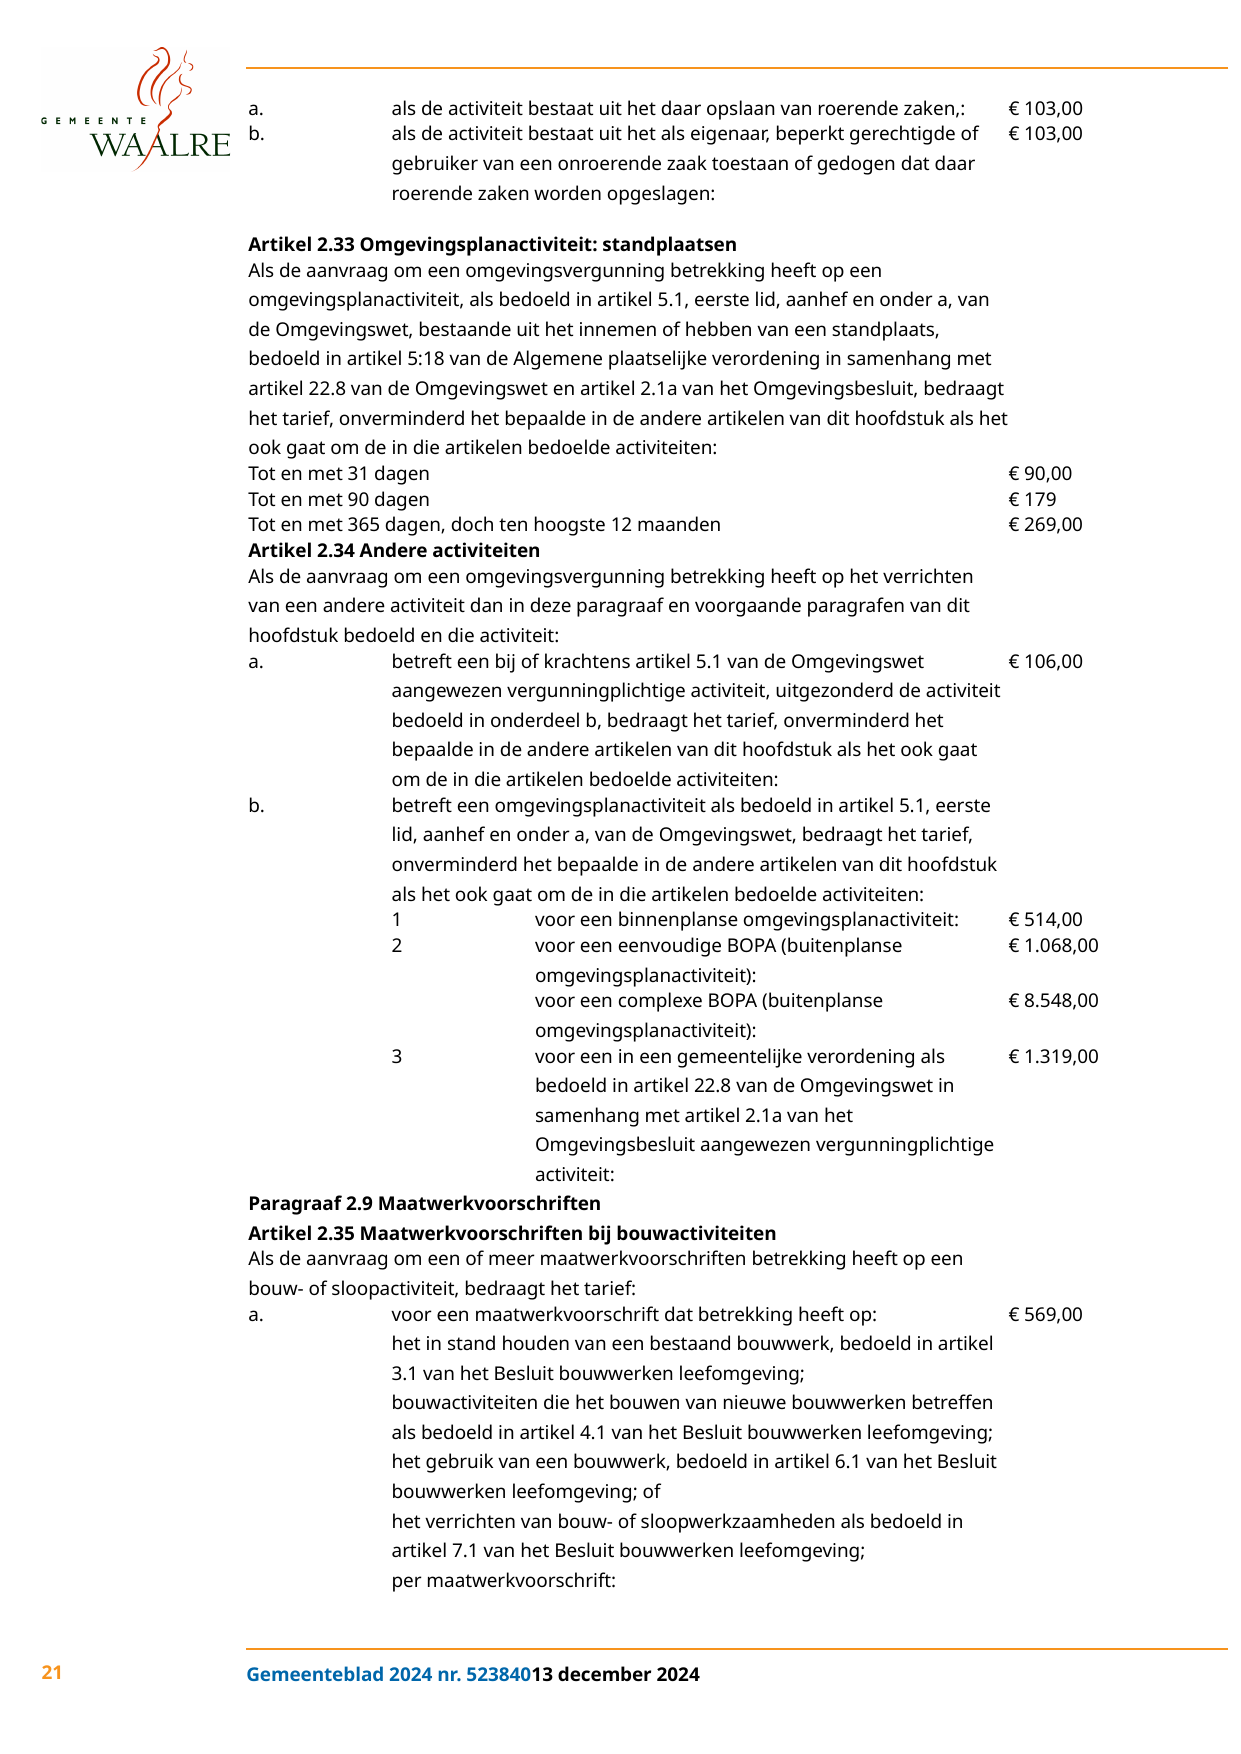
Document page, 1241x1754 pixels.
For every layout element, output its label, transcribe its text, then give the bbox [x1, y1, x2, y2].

table_cell b. [248, 121, 391, 205]
table_header [1008, 1220, 1152, 1246]
table_cell voor een eenvoudige BOPA (buitenplanse omgevingsplanactiviteit): [535, 932, 1008, 987]
table_cell € 1.319,00 [1008, 1043, 1152, 1187]
table_cell € 90,00 [1008, 460, 1152, 486]
table_cell voor een in een gemeentelijke verordening als bedoeld in artikel 22.8 van de Omgevingswet in samenhang met artikel 2.1a van het Omgevingsbesluit aangewezen vergunningplichtige activiteit: [535, 1043, 1008, 1187]
table_cell € 8.548,00 [1008, 988, 1152, 1043]
table_cell b. [248, 792, 391, 906]
table_cell a. [248, 1301, 391, 1593]
table_cell [391, 988, 535, 1043]
table_cell a. [248, 95, 391, 121]
table_cell voor een maatwerkvoorschrift dat betrekking heeft op: het in stand houden van een bestaand bouwwerk, bedoeld in artikel 3.1 van het Besluit bouwwerken leefomgeving; bouwactiviteiten die het bouwen van nieuwe bouwwerken betreffen als bedoeld in artikel 4.1 van het Besluit bouwwerken leefomgeving; het gebruik van een bouwwerk, bedoeld in artikel 6.1 van het Besluit bouwwerken leefomgeving; of het verrichten van bouw- of sloopwerkzaamheden als bedoeld in artikel 7.1 van het Besluit bouwwerken leefomgeving; per maatwerkvoorschrift: [391, 1301, 1008, 1593]
table_cell 2 [391, 932, 535, 987]
table_cell € 269,00 [1008, 512, 1152, 537]
table_cell [248, 906, 391, 932]
table_cell [1008, 537, 1152, 563]
table_cell als de activiteit bestaat uit het daar opslaan van roerende zaken,: [391, 95, 1008, 121]
table_cell [1008, 1246, 1152, 1301]
table_cell betreft een omgevingsplanactiviteit als bedoeld in artikel 5.1, eerste lid, aanhef en onder a, van de Omgevingswet, bedraagt het tarief, onverminderd het bepaalde in de andere artikelen van dit hoofdstuk als het ook gaat om de in die artikelen bedoelde activiteiten: [391, 792, 1008, 906]
table_cell [248, 205, 1008, 231]
table_cell 3 [391, 1043, 535, 1187]
table_cell Als de aanvraag om een of meer maatwerkvoorschriften betrekking heeft op een bouw- of sloopactiviteit, bedraagt het tarief: [248, 1246, 1008, 1301]
table_cell 1 [391, 906, 535, 932]
table_cell [248, 1043, 391, 1187]
table_cell [248, 932, 391, 987]
table_cell Artikel 2.34 Andere activiteiten [248, 537, 1008, 563]
table_cell [1008, 563, 1152, 648]
table_cell Als de aanvraag om een omgevingsvergunning betrekking heeft op het verrichten van een andere activiteit dan in deze paragraaf en voorgaande paragrafen van dit hoofdstuk bedoeld en die activiteit: [248, 563, 1008, 648]
table_cell € 1.068,00 [1008, 932, 1152, 987]
table_cell € 569,00 [1008, 1301, 1152, 1593]
table_cell Tot en met 31 dagen [248, 460, 1008, 486]
table_cell als de activiteit bestaat uit het als eigenaar, beperkt gerechtigde of gebruiker van een onroerende zaak toestaan of gedogen dat daar roerende zaken worden opgeslagen: [391, 121, 1008, 205]
table_cell [1008, 257, 1152, 460]
table_cell € 106,00 [1008, 648, 1152, 792]
table_cell Als de aanvraag om een omgevingsvergunning betrekking heeft op een omgevingsplanactiviteit, als bedoeld in artikel 5.1, eerste lid, aanhef en onder a, van de Omgevingswet, bestaande uit het innemen of hebben van een standplaats, bedoeld in artikel 5:18 van de Algemene plaatselijke verordening in samenhang met artikel 22.8 van de Omgevingswet en artikel 2.1a van het Omgevingsbesluit, bedraagt het tarief, onverminderd het bepaalde in de andere artikelen van dit hoofdstuk als het ook gaat om de in die artikelen bedoelde activiteiten: [248, 257, 1008, 460]
table_cell a. [248, 648, 391, 792]
text Paragraaf 2.9 Maatwerkvoorschriften [248, 1190, 1152, 1216]
table_cell € 103,00 [1008, 121, 1152, 205]
table_cell voor een complexe BOPA (buitenplanse omgevingsplanactiviteit): [535, 988, 1008, 1043]
table_cell Tot en met 365 dagen, doch ten hoogste 12 maanden [248, 512, 1008, 537]
table_cell betreft een bij of krachtens artikel 5.1 van de Omgevingswet aangewezen vergunningplichtige activiteit, uitgezonderd de activiteit bedoeld in onderdeel b, bedraagt het tarief, onverminderd het bepaalde in de andere artikelen van dit hoofdstuk als het ook gaat om de in die artikelen bedoelde activiteiten: [391, 648, 1008, 792]
table_cell [248, 988, 391, 1043]
table_cell Artikel 2.33 Omgevingsplanactiviteit: standplaatsen [248, 231, 1008, 257]
table_cell € 514,00 [1008, 906, 1152, 932]
table_cell [1008, 792, 1152, 906]
table_cell Tot en met 90 dagen [248, 486, 1008, 512]
table_cell € 179 [1008, 486, 1152, 512]
table_cell voor een binnenplanse omgevingsplanactiviteit: [535, 906, 1008, 932]
picture [41, 47, 231, 172]
table_header Artikel 2.35 Maatwerkvoorschriften bij bouwactiviteiten [248, 1220, 1008, 1246]
table_cell [1008, 205, 1152, 231]
table_cell € 103,00 [1008, 95, 1152, 121]
table_cell [1008, 231, 1152, 257]
